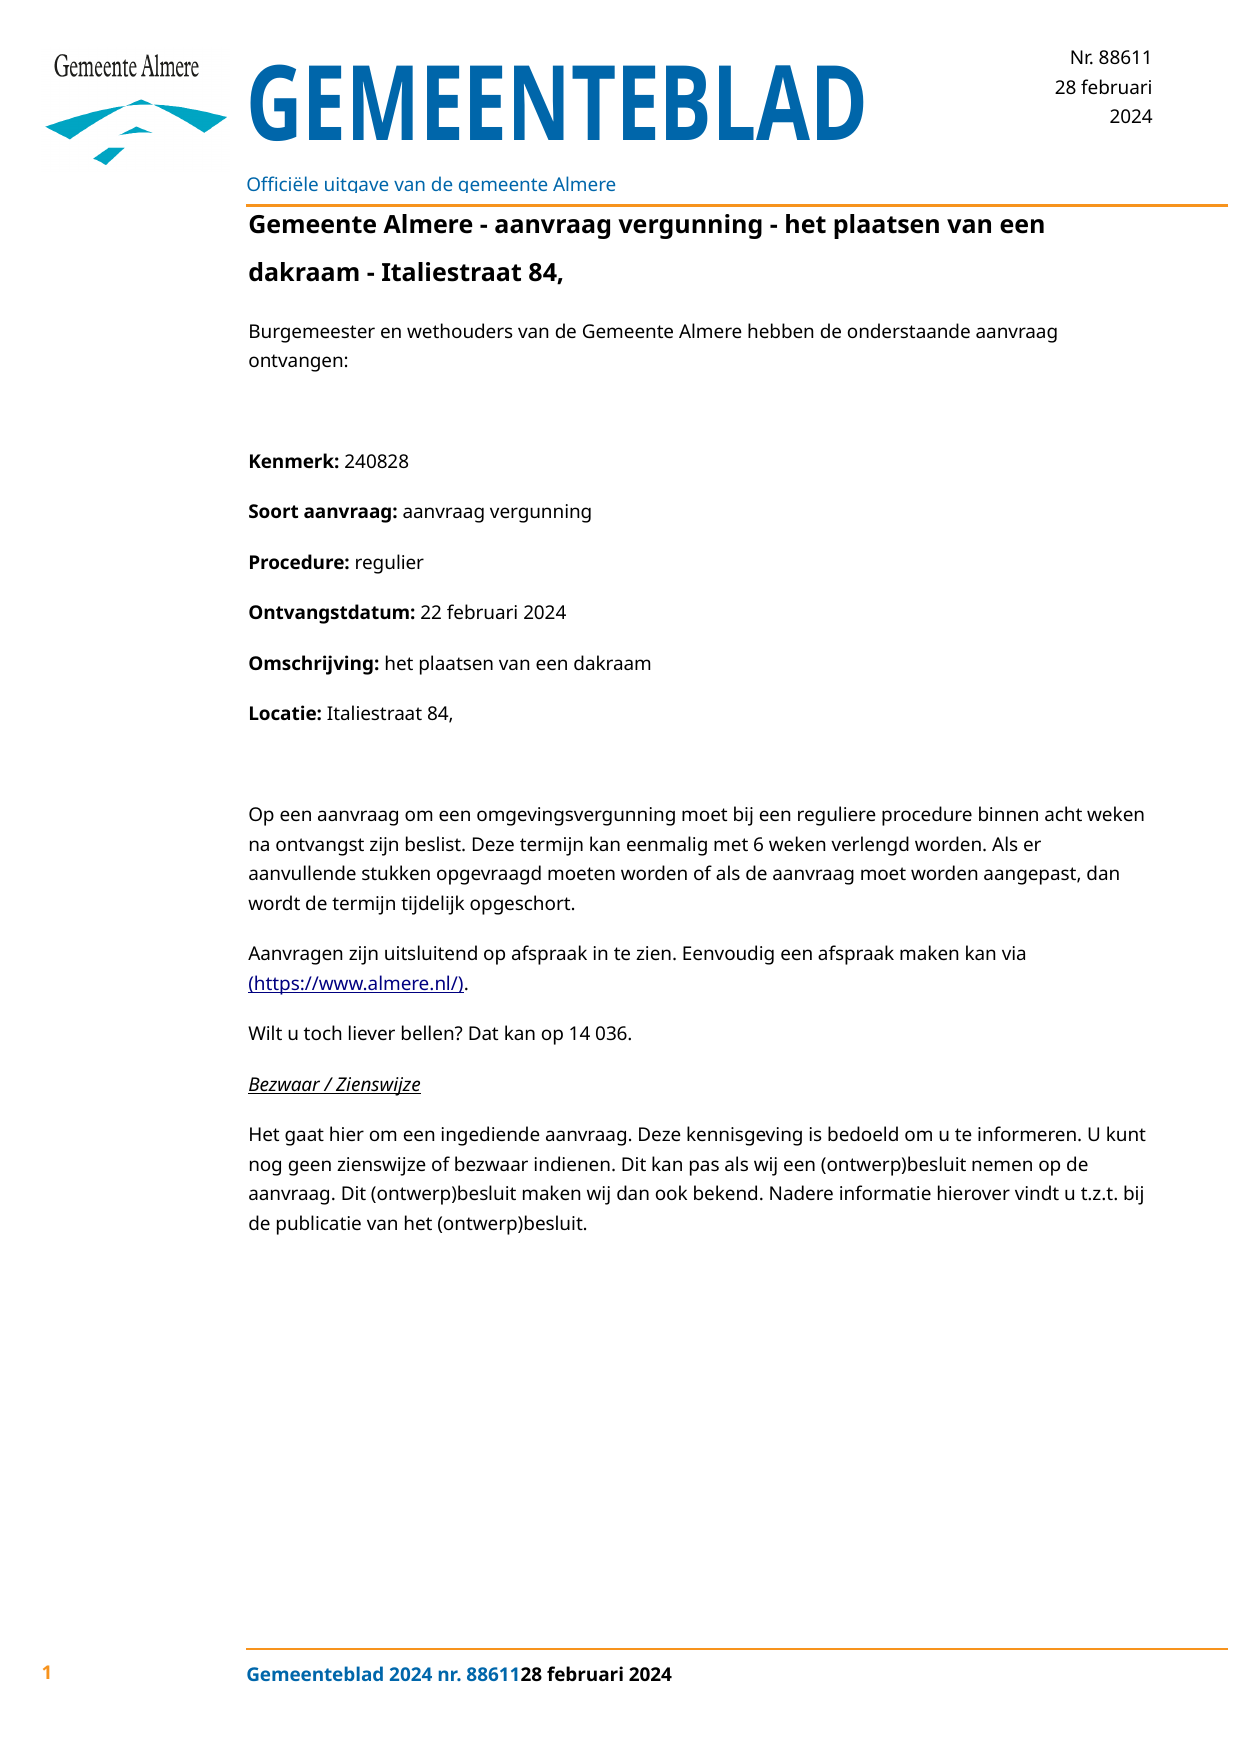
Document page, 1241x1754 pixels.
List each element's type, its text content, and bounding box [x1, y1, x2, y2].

text Het gaat hier om een ingediende aanvraag. Deze kennisgeving is bedoeld om u te informeren. U kunt nog geen zienswijze of bezwaar indienen. Dit kan pas als wij een (ontwerp)besluit nemen op de aanvraag. Dit (ontwerp)besluit maken wij dan ook bekend. Nadere informatie hierover vindt u t.z.t. bij de publicatie van het (ontwerp)besluit. [248, 1121, 1152, 1236]
text Burgemeester en wethouders van de Gemeente Almere hebben de onderstaande aanvraag ontvangen: [248, 318, 1152, 373]
picture [41, 47, 231, 172]
text Soort aanvraag: aanvraag vergunning [248, 499, 1152, 524]
text Ontvangstdatum: 22 februari 2024 [248, 599, 1152, 625]
text Gemeente Almere - aanvraag vergunning - het plaatsen van een dakraam - Italiestraat 84, [248, 207, 1152, 288]
text Locatie: Italiestraat 84, [248, 700, 1152, 726]
text Op een aanvraag om een omgevingsvergunning moet bij een reguliere procedure binnen acht weken na ontvangst zijn beslist. Deze termijn kan eenmalig met 6 weken verlengd worden. Als er aanvullende stukken opgevraagd moeten worden of als de aanvraag moet worden aangepast, dan wordt de termijn tijdelijk opgeschort. [248, 801, 1152, 916]
text Omschrijving: het plaatsen van een dakraam [248, 650, 1152, 676]
text Procedure: regulier [248, 549, 1152, 575]
text Wilt u toch liever bellen? Dat kan op 14 036. [248, 1020, 1152, 1046]
text Bezwaar / Zienswijze [248, 1071, 1152, 1097]
text Aanvragen zijn uitsluitend op afspraak in te zien. Eenvoudig een afspraak maken kan via (https://www.almere.nl/). [248, 940, 1152, 996]
text Kenmerk: 240828 [248, 448, 1152, 474]
